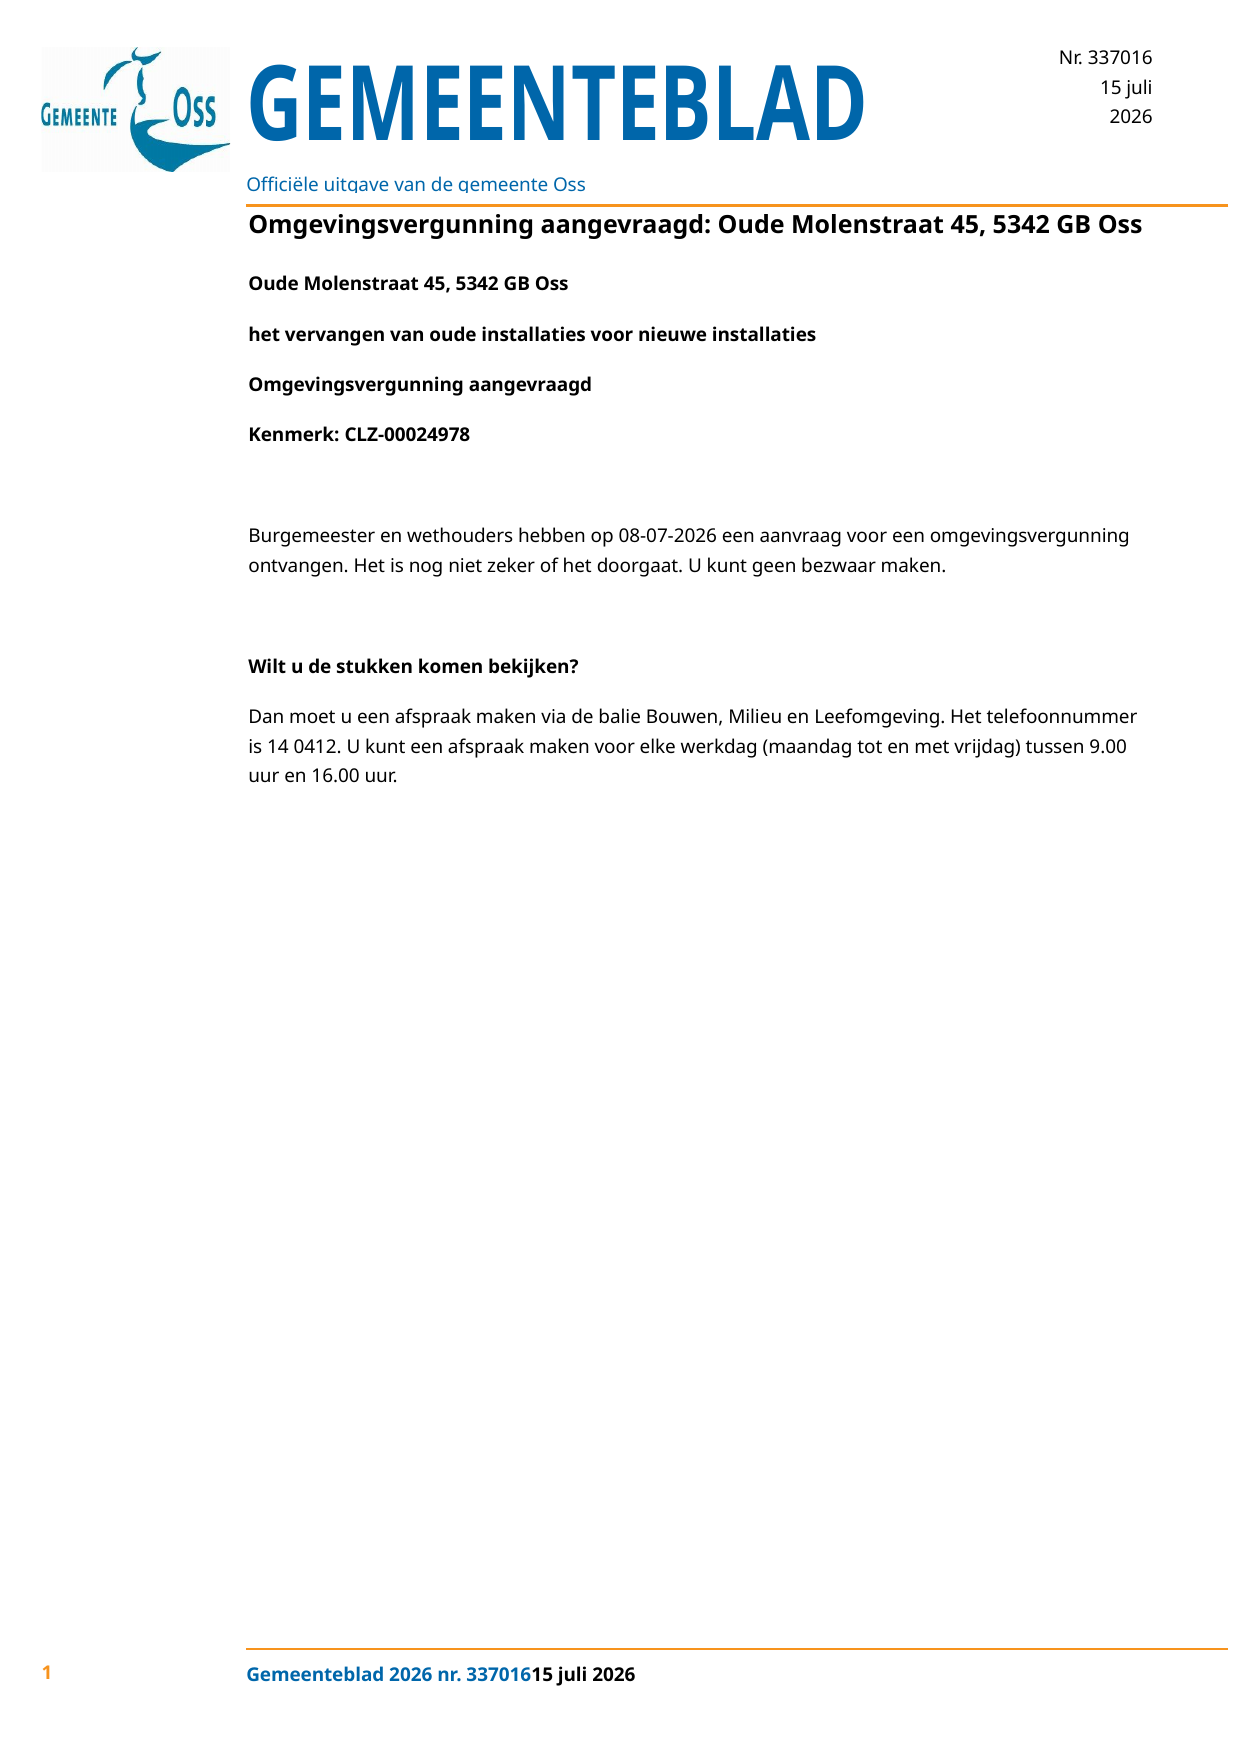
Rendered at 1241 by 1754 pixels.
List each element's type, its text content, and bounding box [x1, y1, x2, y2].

text Burgemeester en wethouders hebben op 08-07-2026 een aanvraag voor een omgevingsvergunning ontvangen. Het is nog niet zeker of het doorgaat. U kunt geen bezwaar maken. [248, 522, 1152, 578]
text het vervangen van oude installaties voor nieuwe installaties [248, 321, 1152, 346]
text Wilt u de stukken komen bekijken? [248, 653, 1152, 678]
text Kenmerk: CLZ-00024978 [248, 422, 1152, 447]
text Oude Molenstraat 45, 5342 GB Oss [248, 270, 1152, 296]
picture [41, 47, 231, 172]
text Dan moet u een afspraak maken via de balie Bouwen, Milieu en Leefomgeving. Het telefoonnummer is 14 0412. U kunt een afspraak maken voor elke werkdag (maandag tot en met vrijdag) tussen 9.00 uur en 16.00 uur. [248, 703, 1152, 788]
text Omgevingsvergunning aangevraagd [248, 371, 1152, 397]
text Omgevingsvergunning aangevraagd: Oude Molenstraat 45, 5342 GB Oss [248, 207, 1152, 241]
